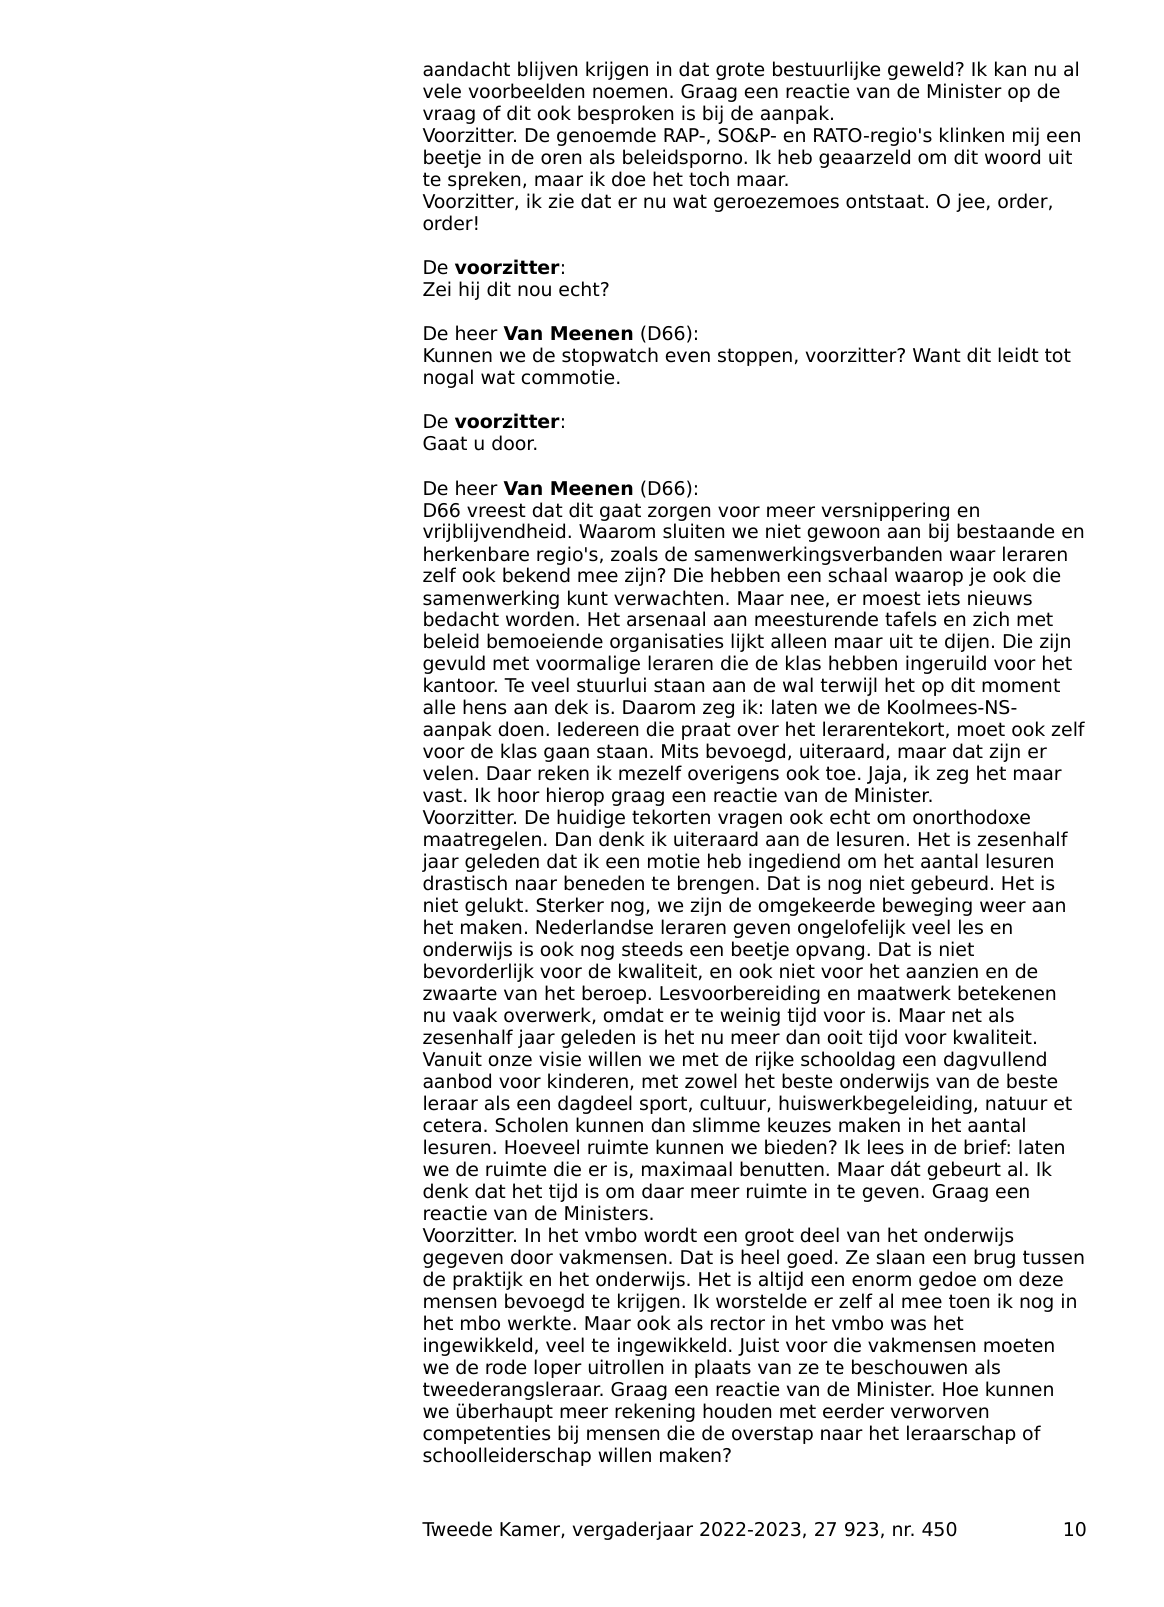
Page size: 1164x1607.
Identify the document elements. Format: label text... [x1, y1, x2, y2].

text Voorzitter. In het vmbo wordt een groot deel van het onderwijs gegeven door vakmensen. Dat is heel goed. Ze slaan een brug tussen de praktijk en het onderwijs. Het is altijd een enorm gedoe om deze mensen bevoegd te krijgen. Ik worstelde er zelf al mee toen ik nog in het mbo werkte. Maar ook als rector in het vmbo was het ingewikkeld, veel te ingewikkeld. Juist voor die vakmensen moeten we de rode loper uitrollen in plaats van ze te beschouwen als tweederangsleraar. Graag een reactie van de Minister. Hoe kunnen we überhaupt meer rekening houden met eerder verworven competenties bij mensen die de overstap naar het leraarschap of schoolleiderschap willen maken? [422, 1225, 1087, 1467]
text aandacht blijven krijgen in dat grote bestuurlijke geweld? Ik kan nu al vele voorbeelden noemen. Graag een reactie van de Minister op de vraag of dit ook besproken is bij de aanpak. [422, 59, 1087, 125]
text Voorzitter. De huidige tekorten vragen ook echt om onorthodoxe maatregelen. Dan denk ik uiteraard aan de lesuren. Het is zesenhalf jaar geleden dat ik een motie heb ingediend om het aantal lesuren drastisch naar beneden te brengen. Dat is nog niet gebeurd. Het is niet gelukt. Sterker nog, we zijn de omgekeerde beweging weer aan het maken. Nederlandse leraren geven ongelofelijk veel les en onderwijs is ook nog steeds een beetje opvang. Dat is niet bevorderlijk voor de kwaliteit, en ook niet voor het aanzien en de zwaarte van het beroep. Lesvoorbereiding en maatwerk betekenen nu vaak overwerk, omdat er te weinig tijd voor is. Maar net als zesenhalf jaar geleden is het nu meer dan ooit tijd voor kwaliteit. Vanuit onze visie willen we met de rijke schooldag een dagvullend aanbod voor kinderen, met zowel het beste onderwijs van de beste leraar als een dagdeel sport, cultuur, huiswerkbegeleiding, natuur et cetera. Scholen kunnen dan slimme keuzes maken in het aantal lesuren. Hoeveel ruimte kunnen we bieden? Ik lees in de brief: laten we de ruimte die er is, maximaal benutten. Maar dát gebeurt al. Ik denk dat het tijd is om daar meer ruimte in te geven. Graag een reactie van de Ministers. [422, 807, 1087, 1225]
text De heer Van Meenen (D66): [422, 477, 1087, 499]
text Gaat u door. [422, 433, 1087, 455]
text De voorzitter: [422, 411, 1087, 433]
text D66 vreest dat dit gaat zorgen voor meer versnippering en vrijblijvendheid. Waarom sluiten we niet gewoon aan bij bestaande en herkenbare regio's, zoals de samenwerkingsverbanden waar leraren zelf ook bekend mee zijn? Die hebben een schaal waarop je ook die samenwerking kunt verwachten. Maar nee, er moest iets nieuws bedacht worden. Het arsenaal aan meesturende tafels en zich met beleid bemoeiende organisaties lijkt alleen maar uit te dijen. Die zijn gevuld met voormalige leraren die de klas hebben ingeruild voor het kantoor. Te veel stuurlui staan aan de wal terwijl het op dit moment alle hens aan dek is. Daarom zeg ik: laten we de Koolmees-NS-aanpak doen. Iedereen die praat over het lerarentekort, moet ook zelf voor de klas gaan staan. Mits bevoegd, uiteraard, maar dat zijn er velen. Daar reken ik mezelf overigens ook toe. Jaja, ik zeg het maar vast. Ik hoor hierop graag een reactie van de Minister. [422, 499, 1087, 807]
text Zei hij dit nou echt? [422, 279, 1087, 301]
text De heer Van Meenen (D66): [422, 323, 1087, 345]
text Voorzitter. De genoemde RAP-, SO&P- en RATO-regio's klinken mij een beetje in de oren als beleidsporno. Ik heb geaarzeld om dit woord uit te spreken, maar ik doe het toch maar. [422, 125, 1087, 191]
text De voorzitter: [422, 257, 1087, 279]
text Voorzitter, ik zie dat er nu wat geroezemoes ontstaat. O jee, order, order! [422, 191, 1087, 235]
text Kunnen we de stopwatch even stoppen, voorzitter? Want dit leidt tot nogal wat commotie. [422, 345, 1087, 389]
